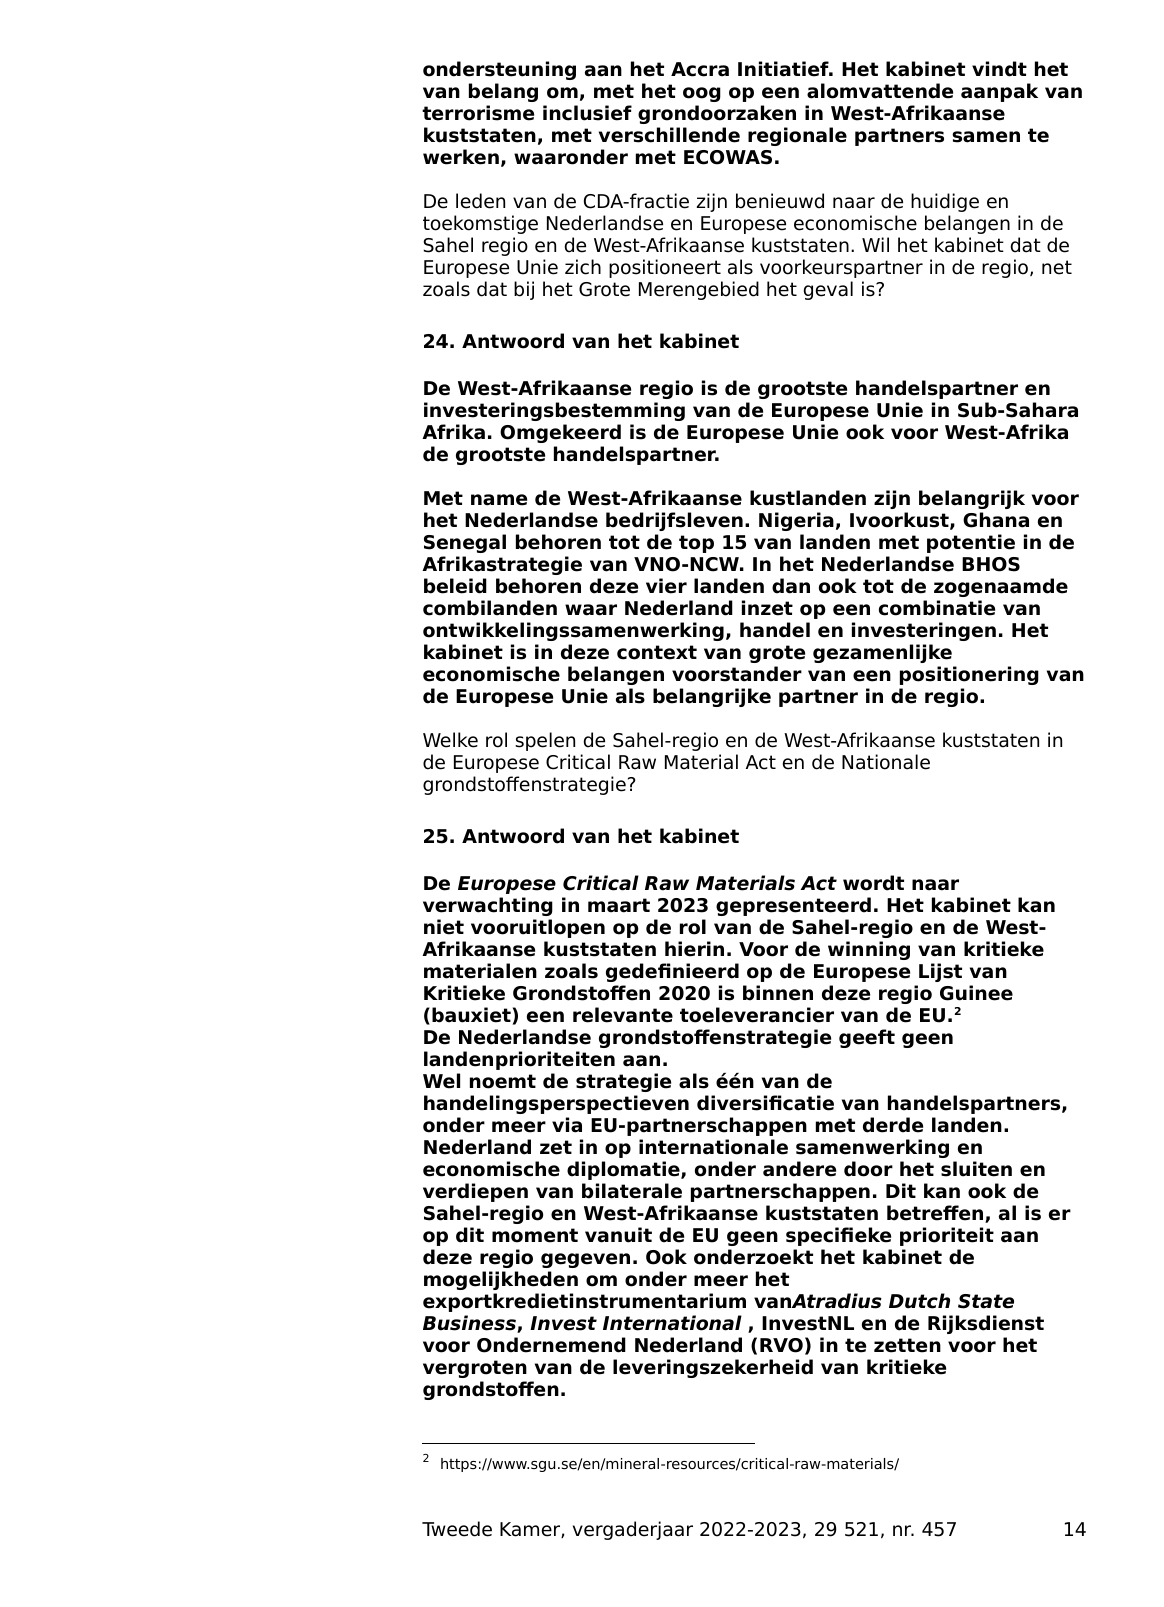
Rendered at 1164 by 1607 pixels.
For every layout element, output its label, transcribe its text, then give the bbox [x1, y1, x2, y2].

text De leden van de CDA-fractie zijn benieuwd naar de huidige en toekomstige Nederlandse en Europese economische belangen in de Sahel regio en de West-Afrikaanse kuststaten. Wil het kabinet dat de Europese Unie zich positioneert als voorkeurspartner in de regio, net zoals dat bij het Grote Merengebied het geval is? [422, 191, 1087, 301]
text De Europese Critical Raw Materials Act wordt naar verwachting in maart 2023 gepresenteerd. Het kabinet kan niet vooruitlopen op de rol van de Sahel-regio en de West-Afrikaanse kuststaten hierin. Voor de winning van kritieke materialen zoals gedefinieerd op de Europese Lijst van Kritieke Grondstoffen 2020 is binnen deze regio Guinee (bauxiet) een relevante toeleverancier van de EU. [422, 873, 1087, 1027]
text De Nederlandse grondstoffenstrategie geeft geen landenprioriteiten aan. [422, 1027, 1087, 1071]
text Wel noemt de strategie als één van de handelingsperspectieven diversificatie van handelspartners, onder meer via EU-partnerschappen met derde landen. Nederland zet in op internationale samenwerking en economische diplomatie, onder andere door het sluiten en verdiepen van bilaterale partnerschappen. Dit kan ook de Sahel-regio en West-Afrikaanse kuststaten betreffen, al is er op dit moment vanuit de EU geen specifieke prioriteit aan deze regio gegeven. Ook onderzoekt het kabinet de mogelijkheden om onder meer het exportkredietinstrumentarium vanAtradius Dutch State Business, Invest International , InvestNL en de Rijksdienst voor Ondernemend Nederland (RVO) in te zetten voor het vergroten van de leveringszekerheid van kritieke grondstoffen. [422, 1071, 1087, 1401]
text ondersteuning aan het Accra Initiatief. Het kabinet vindt het van belang om, met het oog op een alomvattende aanpak van terrorisme inclusief grondoorzaken in West-Afrikaanse kuststaten, met verschillende regionale partners samen te werken, waaronder met ECOWAS. [422, 59, 1087, 169]
text Welke rol spelen de Sahel-regio en de West-Afrikaanse kuststaten in de Europese Critical Raw Material Act en de Nationale grondstoffenstrategie? [422, 730, 1087, 796]
subtitle 24. Antwoord van het kabinet [422, 331, 1087, 353]
subtitle 25. Antwoord van het kabinet [422, 826, 1087, 848]
text https://www.sgu.se/en/mineral-resources/critical-raw-materials/ [422, 1452, 1087, 1474]
text De West-Afrikaanse regio is de grootste handelspartner en investeringsbestemming van de Europese Unie in Sub-Sahara Afrika. Omgekeerd is de Europese Unie ook voor West-Afrika de grootste handelspartner. [422, 378, 1087, 466]
text Met name de West-Afrikaanse kustlanden zijn belangrijk voor het Nederlandse bedrijfsleven. Nigeria, Ivoorkust, Ghana en Senegal behoren tot de top 15 van landen met potentie in de Afrikastrategie van VNO-NCW. In het Nederlandse BHOS beleid behoren deze vier landen dan ook tot de zogenaamde combilanden waar Nederland inzet op een combinatie van ontwikkelingssamenwerking, handel en investeringen. Het kabinet is in deze context van grote gezamenlijke economische belangen voorstander van een positionering van de Europese Unie als belangrijke partner in de regio. [422, 488, 1087, 708]
